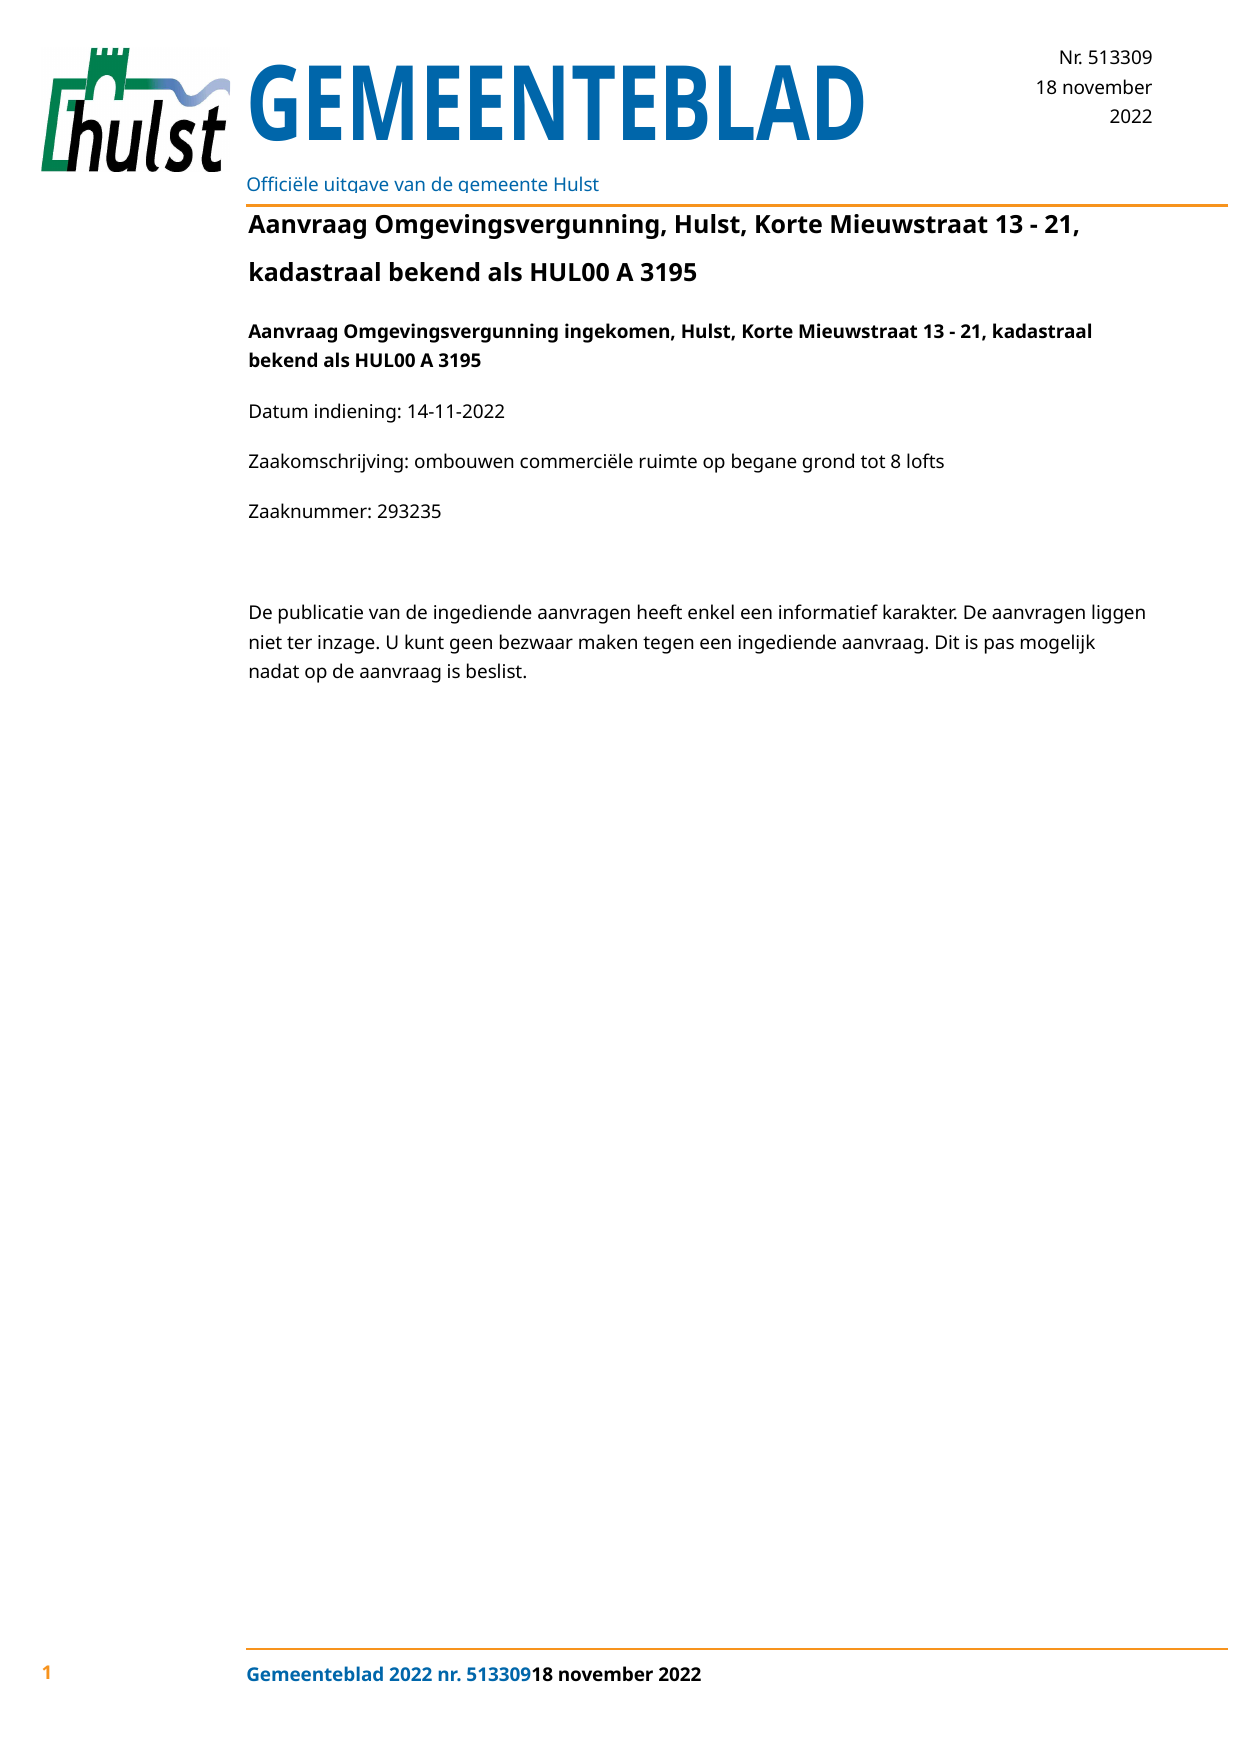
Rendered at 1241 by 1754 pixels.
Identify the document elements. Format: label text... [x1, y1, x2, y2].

picture [41, 47, 231, 172]
text Zaakomschrijving: ombouwen commerciële ruimte op begane grond tot 8 lofts [248, 448, 1152, 474]
text De publicatie van de ingediende aanvragen heeft enkel een informatief karakter. De aanvragen liggen niet ter inzage. U kunt geen bezwaar maken tegen een ingediende aanvraag. Dit is pas mogelijk nadat op de aanvraag is beslist. [248, 599, 1152, 684]
text Aanvraag Omgevingsvergunning, Hulst, Korte Mieuwstraat 13 - 21, kadastraal bekend als HUL00 A 3195 [248, 207, 1152, 288]
text Datum indiening: 14-11-2022 [248, 398, 1152, 424]
text Aanvraag Omgevingsvergunning ingekomen, Hulst, Korte Mieuwstraat 13 - 21, kadastraal bekend als HUL00 A 3195 [248, 318, 1152, 373]
text Zaaknummer: 293235 [248, 499, 1152, 524]
